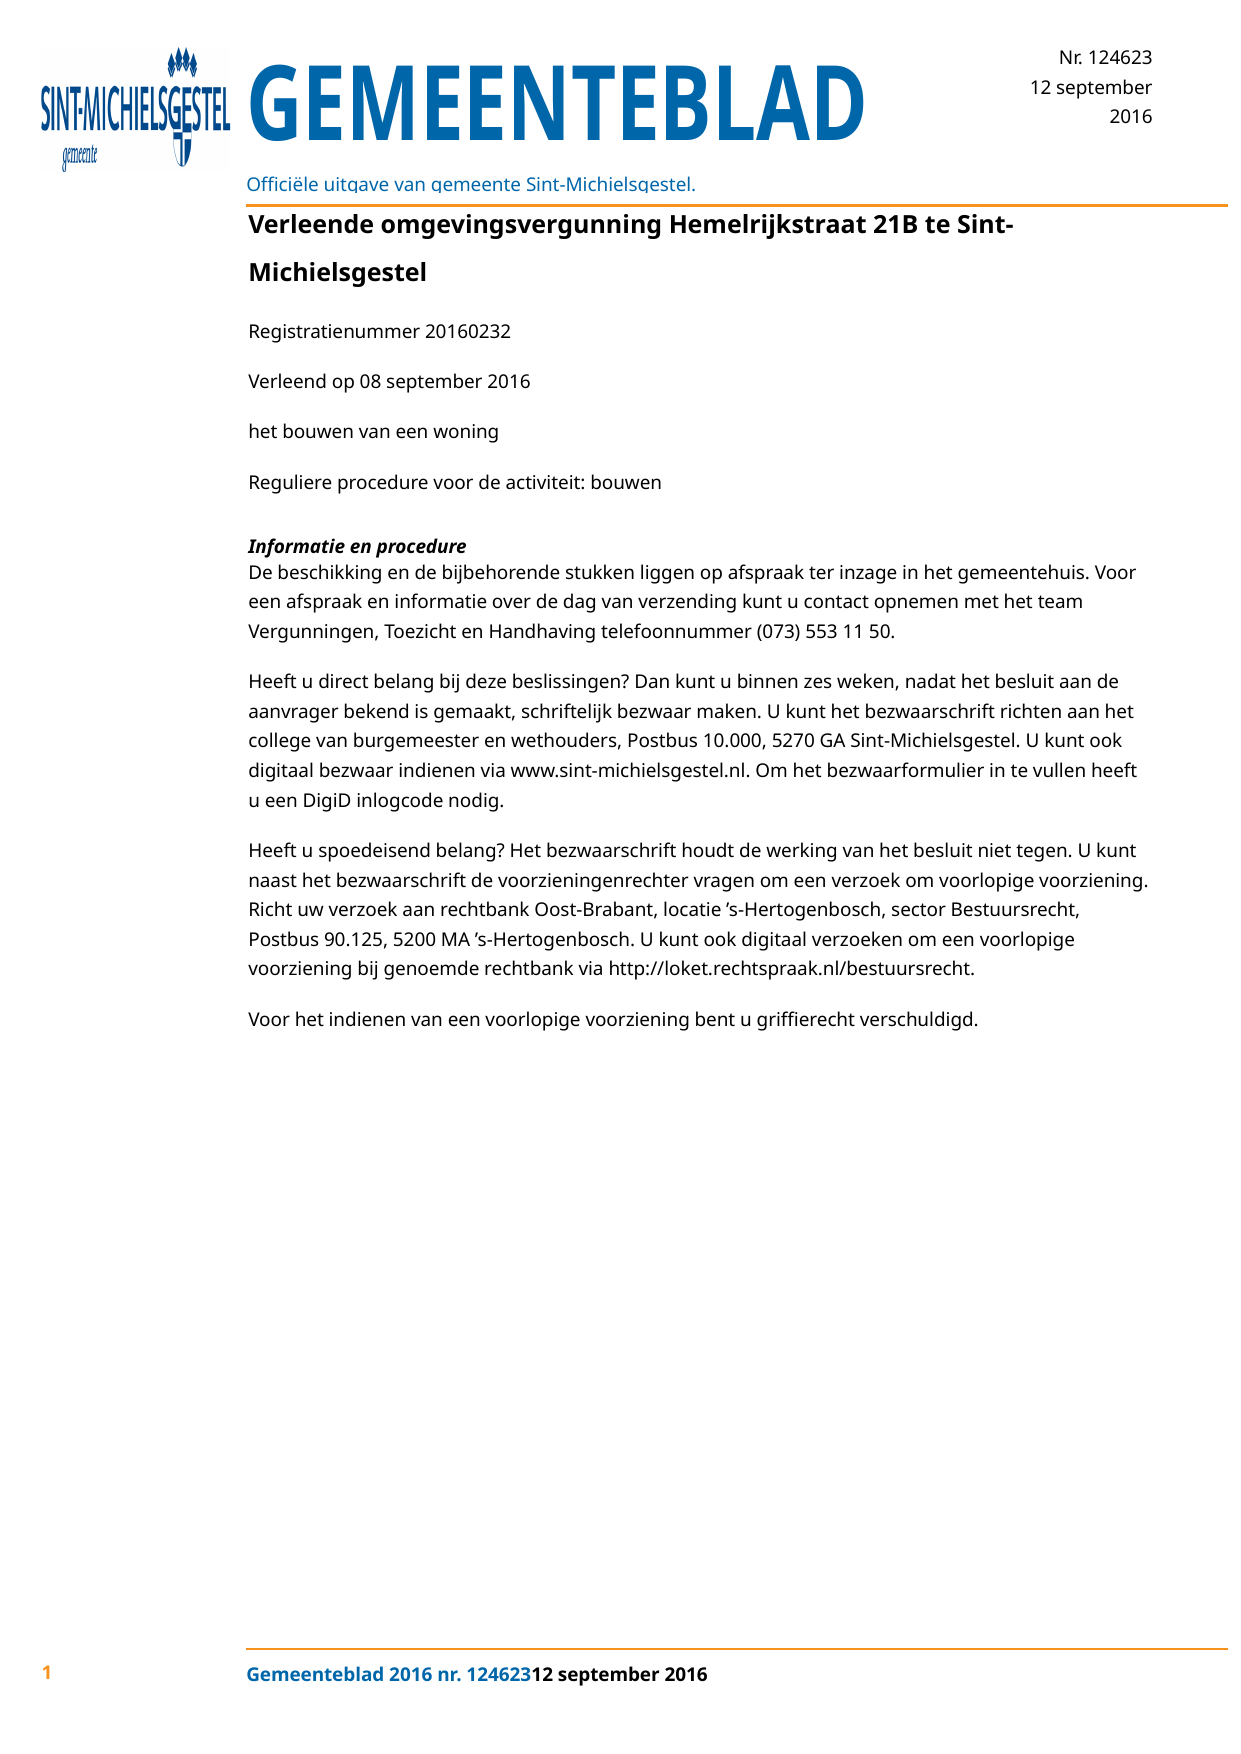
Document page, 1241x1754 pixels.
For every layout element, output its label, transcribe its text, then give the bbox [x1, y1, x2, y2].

text Heeft u spoedeisend belang? Het bezwaarschrift houdt de werking van het besluit niet tegen. U kunt naast het bezwaarschrift de voorzieningenrechter vragen om een verzoek om voorlopige voorziening. Richt uw verzoek aan rechtbank Oost-Brabant, locatie ’s-Hertogenbosch, sector Bestuursrecht, Postbus 90.125, 5200 MA ’s-Hertogenbosch. U kunt ook digitaal verzoeken om een voorlopige voorziening bij genoemde rechtbank via http://loket.rechtspraak.nl/bestuursrecht. [248, 837, 1152, 981]
picture [41, 47, 231, 172]
text Heeft u direct belang bij deze beslissingen? Dan kunt u binnen zes weken, nadat het besluit aan de aanvrager bekend is gemaakt, schriftelijk bezwaar maken. U kunt het bezwaarschrift richten aan het college van burgemeester en wethouders, Postbus 10.000, 5270 GA Sint-Michielsgestel. U kunt ook digitaal bezwaar indienen via www.sint-michielsgestel.nl. Om het bezwaarformulier in te vullen heeft u een DigiD inlogcode nodig. [248, 668, 1152, 812]
text Voor het indienen van een voorlopige voorziening bent u griffierecht verschuldigd. [248, 1006, 1152, 1032]
text Reguliere procedure voor de activiteit: bouwen [248, 469, 1152, 495]
text De beschikking en de bijbehorende stukken liggen op afspraak ter inzage in het gemeentehuis. Voor een afspraak en informatie over de dag van verzending kunt u contact opnemen met het team Vergunningen, Toezicht en Handhaving telefoonnummer (073) 553 11 50. [248, 559, 1152, 644]
text het bouwen van een woning [248, 419, 1152, 444]
text Verleend op 08 september 2016 [248, 368, 1152, 394]
text Registratienummer 20160232 [248, 318, 1152, 344]
text Verleende omgevingsvergunning Hemelrijkstraat 21B te Sint-Michielsgestel [248, 207, 1152, 288]
text Informatie en procedure [248, 533, 1152, 559]
